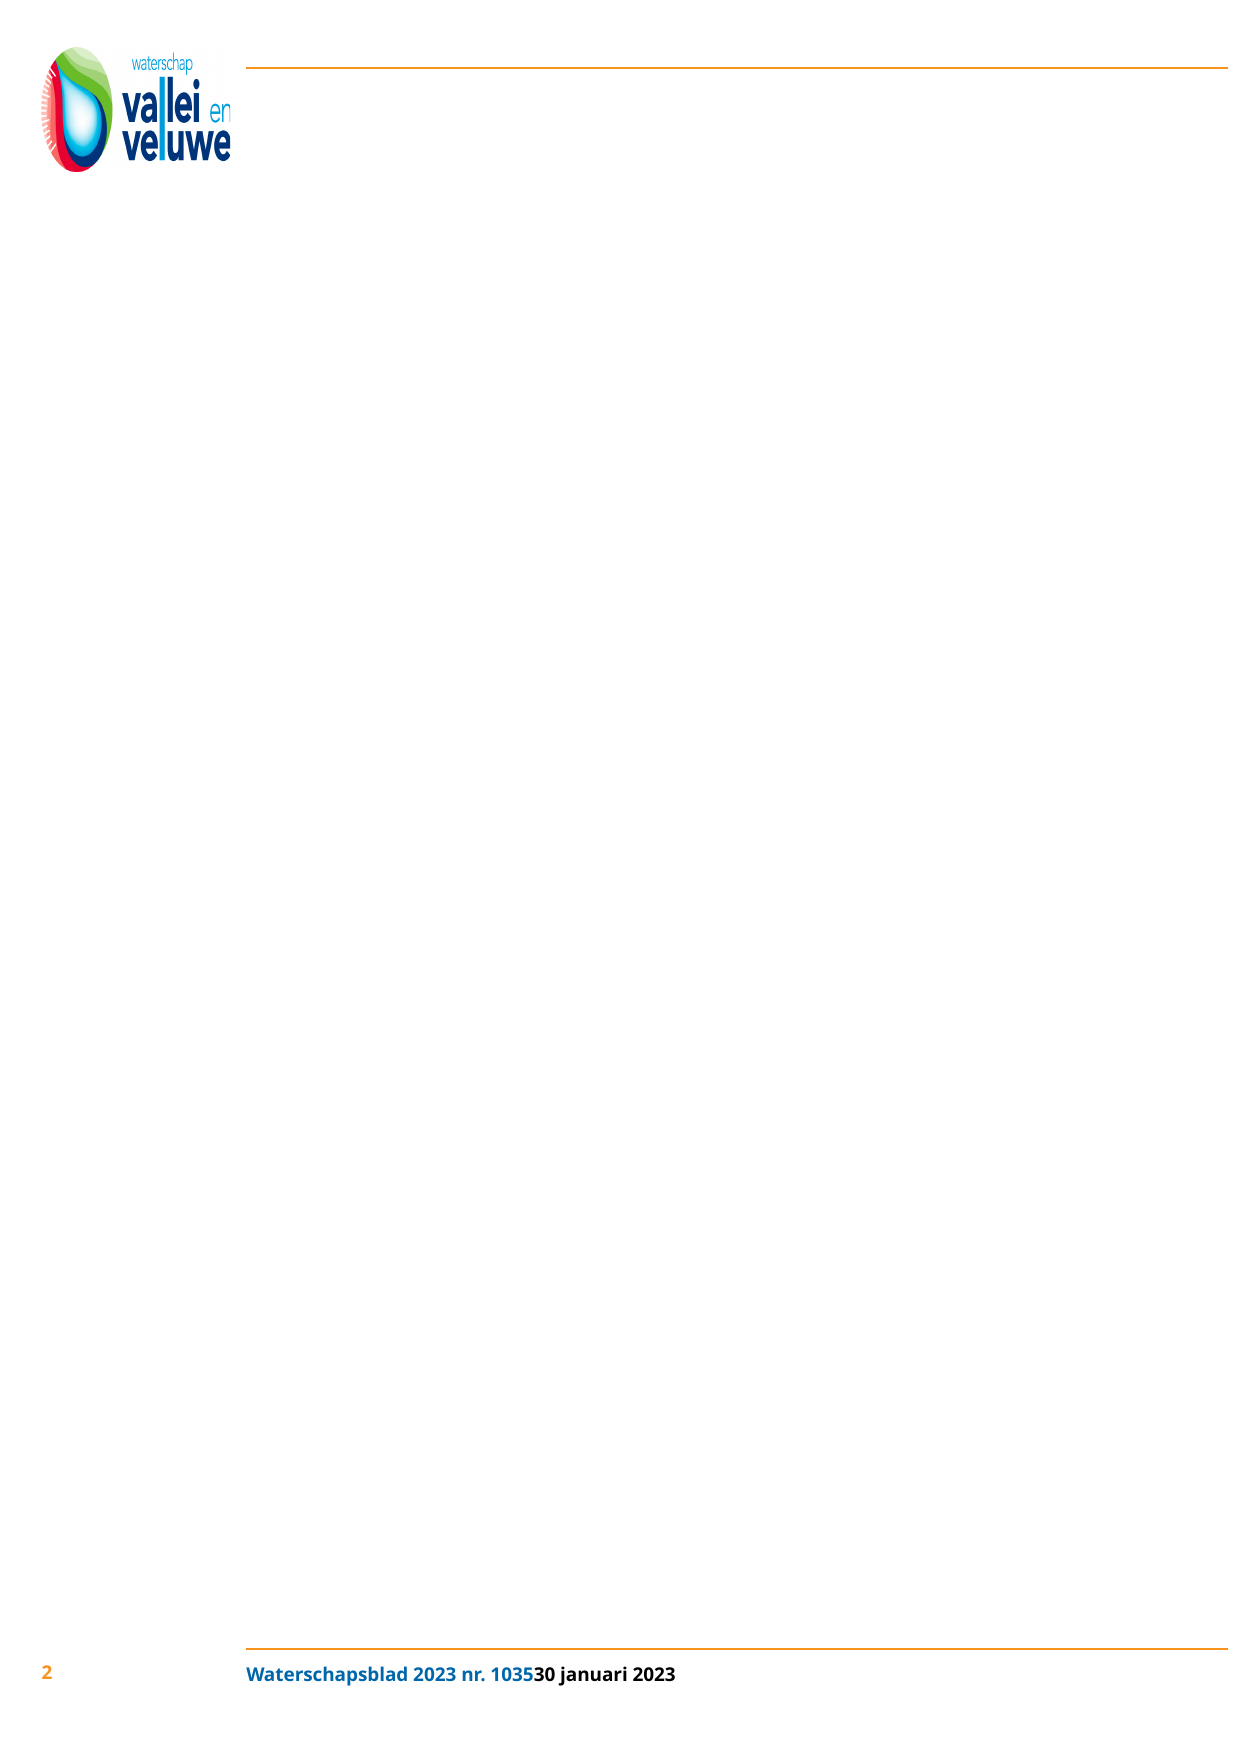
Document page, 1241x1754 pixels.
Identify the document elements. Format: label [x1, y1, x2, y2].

picture [41, 47, 231, 172]
